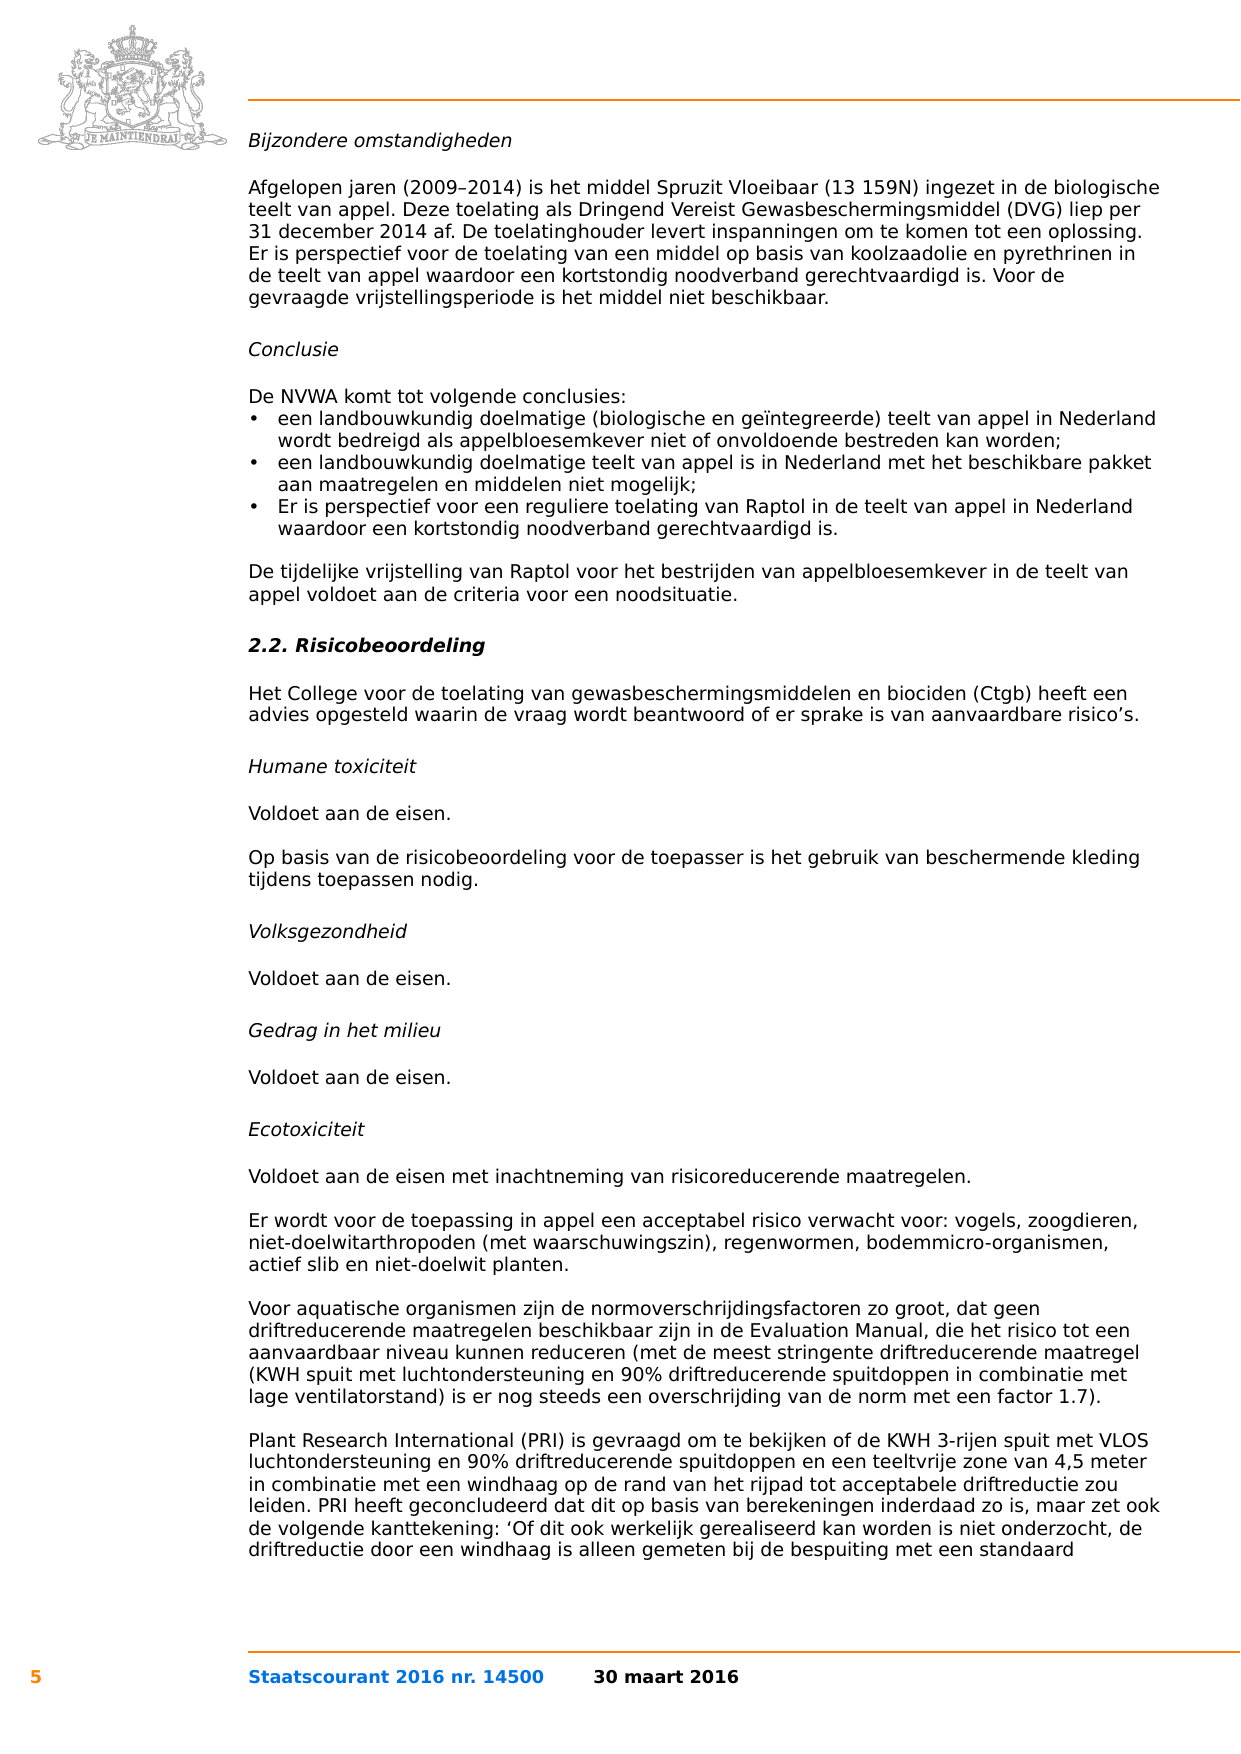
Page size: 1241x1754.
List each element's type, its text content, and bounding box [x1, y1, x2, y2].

text Er wordt voor de toepassing in appel een acceptabel risico verwacht voor: vogels, zoogdieren, niet-doelwitarthropoden (met waarschuwingszin), regenwormen, bodemmicro-organismen, actief slib en niet-doelwit planten. [248, 1210, 1163, 1276]
text • een landbouwkundig doelmatige (biologische en geïntegreerde) teelt van appel in Nederland wordt bedreigd als appelbloesemkever niet of onvoldoende bestreden kan worden; [248, 408, 1163, 452]
text Voldoet aan de eisen. [248, 1067, 1163, 1089]
subtitle Volksgezondheid [248, 921, 1163, 943]
subtitle Gedrag in het milieu [248, 1020, 1163, 1042]
text Voldoet aan de eisen. [248, 803, 1163, 825]
text • Er is perspectief voor een reguliere toelating van Raptol in de teelt van appel in Nederland waardoor een kortstondig noodverband gerechtvaardigd is. [248, 496, 1163, 539]
subtitle Ecotoxiciteit [248, 1119, 1163, 1141]
picture [38, 25, 227, 150]
text • een landbouwkundig doelmatige teelt van appel is in Nederland met het beschikbare pakket aan maatregelen en middelen niet mogelijk; [248, 452, 1163, 496]
text Plant Research International (PRI) is gevraagd om te bekijken of de KWH 3-rijen spuit met VLOS luchtondersteuning en 90% driftreducerende spuitdoppen en een teeltvrije zone van 4,5 meter in combinatie met een windhaag op de rand van het rijpad tot acceptabele driftreductie zou leiden. PRI heeft geconcludeerd dat dit op basis van berekeningen inderdaad zo is, maar zet ook de volgende kanttekening: ‘Of dit ook werkelijk gerealiseerd kan worden is niet onderzocht, de driftreductie door een windhaag is alleen gemeten bij de bespuiting met een standaard [248, 1429, 1163, 1561]
subtitle 2.2. Risicobeoordeling [248, 635, 1163, 657]
subtitle Conclusie [248, 339, 1163, 361]
subtitle Bijzondere omstandigheden [248, 130, 1163, 152]
text Voldoet aan de eisen met inachtneming van risicoreducerende maatregelen. [248, 1166, 1163, 1188]
text De tijdelijke vrijstelling van Raptol voor het bestrijden van appelbloesemkever in de teelt van appel voldoet aan de criteria voor een noodsituatie. [248, 561, 1163, 605]
subtitle Humane toxiciteit [248, 756, 1163, 778]
text De NVWA komt tot volgende conclusies: [248, 386, 1163, 408]
text Op basis van de risicobeoordeling voor de toepasser is het gebruik van beschermende kleding tijdens toepassen nodig. [248, 847, 1163, 891]
text Voor aquatische organismen zijn de normoverschrijdingsfactoren zo groot, dat geen driftreducerende maatregelen beschikbaar zijn in de Evaluation Manual, die het risico tot een aanvaardbaar niveau kunnen reduceren (met de meest stringente driftreducerende maatregel (KWH spuit met luchtondersteuning en 90% driftreducerende spuitdoppen in combinatie met lage ventilatorstand) is er nog steeds een overschrijding van de norm met een factor 1.7). [248, 1298, 1163, 1408]
text Voldoet aan de eisen. [248, 968, 1163, 990]
text Afgelopen jaren (2009–2014) is het middel Spruzit Vloeibaar (13 159N) ingezet in de biologische teelt van appel. Deze toelating als Dringend Vereist Gewasbeschermingsmiddel (DVG) liep per 31 december 2014 af. De toelatinghouder levert inspanningen om te komen tot een oplossing. Er is perspectief voor de toelating van een middel op basis van koolzaadolie en pyrethrinen in de teelt van appel waardoor een kortstondig noodverband gerechtvaardigd is. Voor de gevraagde vrijstellingsperiode is het middel niet beschikbaar. [248, 177, 1163, 309]
text Het College voor de toelating van gewasbeschermingsmiddelen en biociden (Ctgb) heeft een advies opgesteld waarin de vraag wordt beantwoord of er sprake is van aanvaardbare risico’s. [248, 682, 1163, 726]
